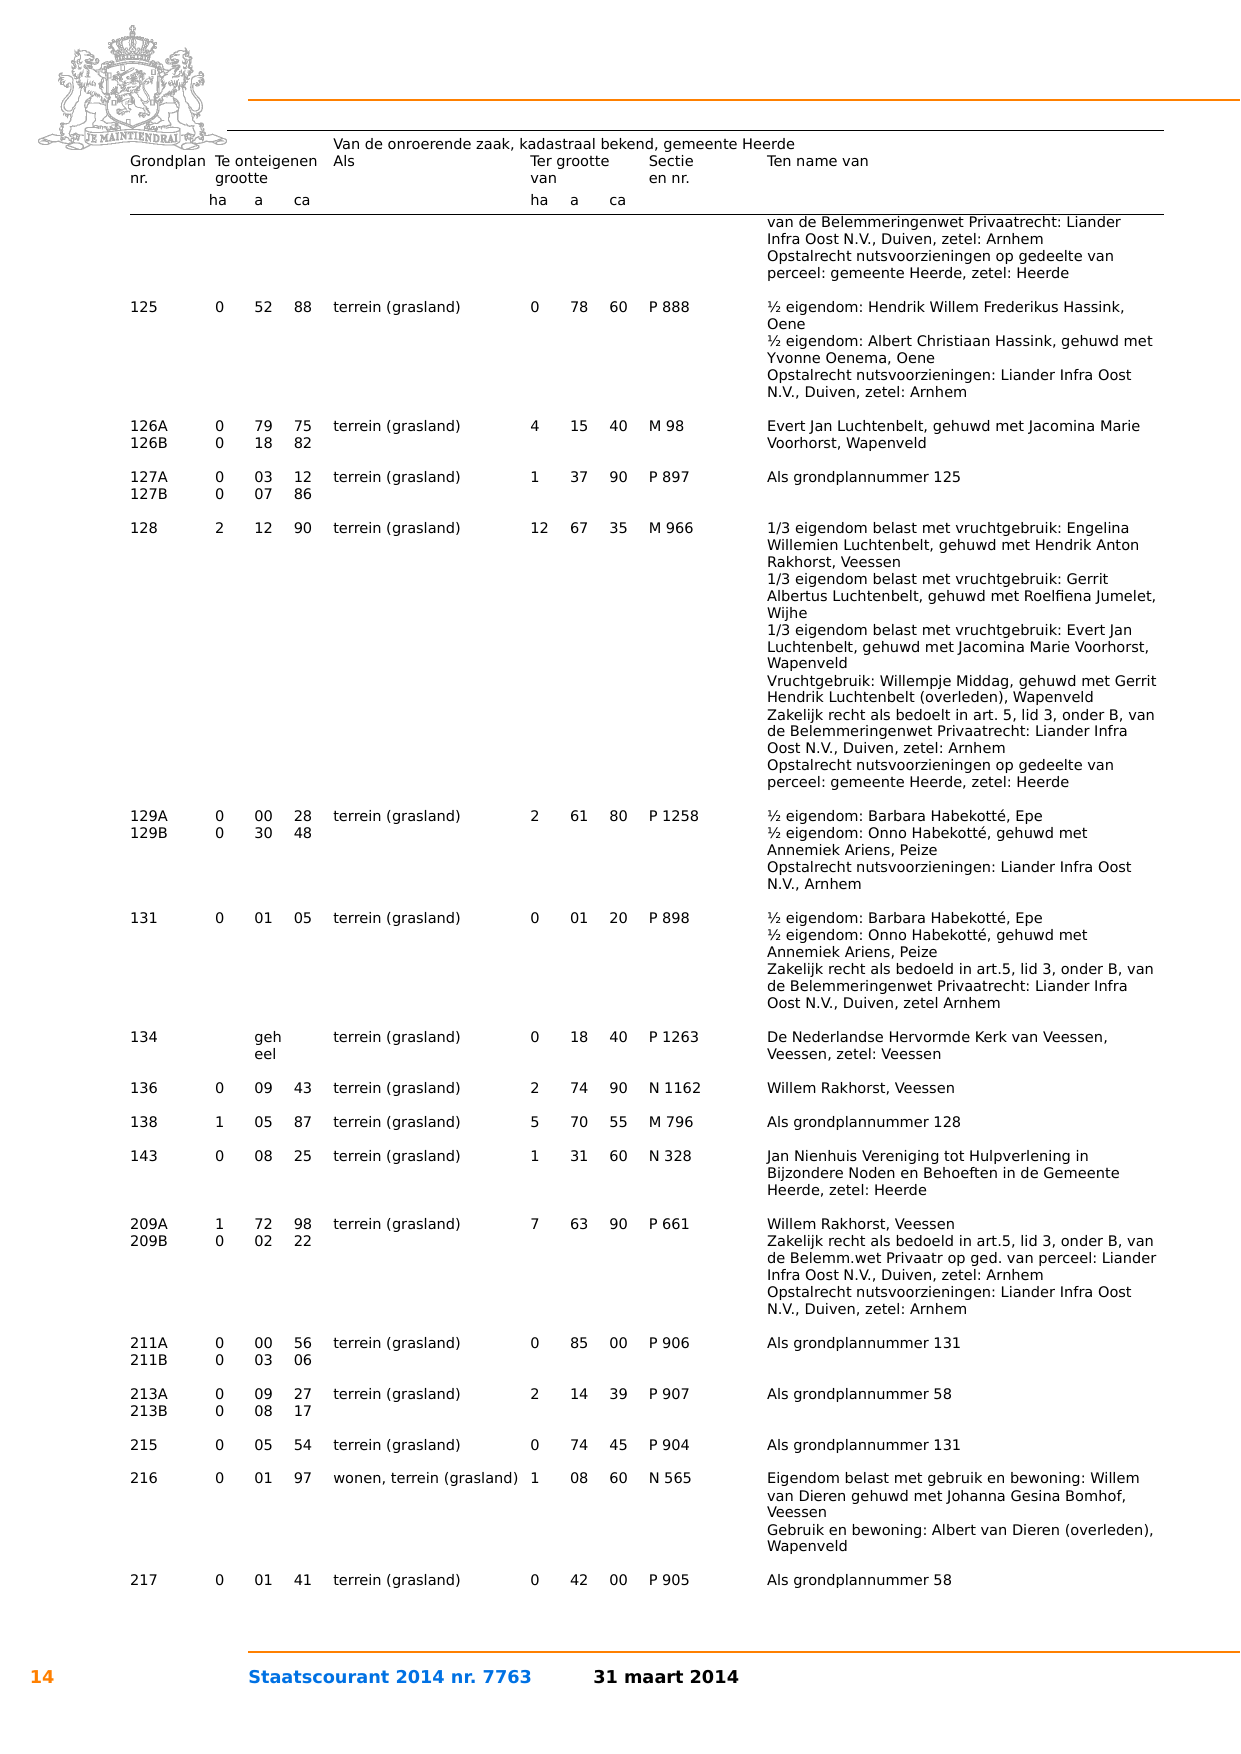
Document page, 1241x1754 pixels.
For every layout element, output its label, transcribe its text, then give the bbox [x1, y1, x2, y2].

table_cell Te onteigenen grootte [209, 153, 327, 191]
table_cell [524, 825, 564, 893]
table_cell 127B [130, 486, 209, 503]
table_cell 129B [130, 825, 209, 893]
table_cell 2 [524, 1386, 564, 1402]
table_cell [524, 1403, 564, 1419]
table_cell [564, 1131, 603, 1148]
table_cell 7 [524, 1216, 564, 1233]
table_cell [248, 401, 288, 418]
table_cell [248, 1063, 288, 1080]
table_cell [761, 282, 1163, 299]
table_cell 0 [524, 1335, 564, 1352]
table_cell [288, 1369, 327, 1386]
table_cell [248, 1454, 288, 1470]
table_cell Als grondplannummer 58 [761, 1386, 1163, 1419]
table_cell [248, 1097, 288, 1114]
table_cell ½ eigendom: Barbara Habekotté, Epe ½ eigendom: Onno Habekotté, gehuwd met Annemiek Ariens, Peize Zakelijk recht als bedoeld in art.5, lid 3, onder B, van de Belemmeringenwet Privaatrecht: Liander Infra Oost N.V., Duiven, zetel Arnhem [761, 910, 1163, 1012]
table_cell Willem Rakhorst, Veessen Zakelijk recht als bedoeld in art.5, lid 3, onder B, van de Belemm.wet Privaatr op ged. van perceel: Liander Infra Oost N.V., Duiven, zetel: Arnhem Opstalrecht nutsvoorzieningen: Liander Infra Oost N.V., Duiven, zetel: Arnhem [761, 1216, 1163, 1318]
table_cell 0 [209, 1403, 248, 1419]
table_cell [209, 791, 248, 808]
table_cell [130, 401, 209, 418]
table_cell [327, 1131, 524, 1148]
table_cell [327, 1555, 524, 1572]
table_cell [248, 452, 288, 469]
table_cell 72 [248, 1216, 288, 1233]
table_cell Jan Nienhuis Vereniging tot Hulpverlening in Bijzondere Noden en Behoeften in de Gemeente Heerde, zetel: Heerde [761, 1148, 1163, 1199]
table_cell 40 [603, 1029, 643, 1063]
table_cell [327, 1318, 524, 1334]
table_cell 209A [130, 1216, 209, 1233]
table_cell 97 [288, 1470, 327, 1555]
table_cell [564, 486, 603, 503]
table_cell [209, 401, 248, 418]
table_cell [564, 1420, 603, 1436]
table_cell [603, 825, 643, 893]
table_cell 39 [603, 1386, 643, 1402]
table_cell [761, 452, 1163, 469]
table_cell [761, 1454, 1163, 1470]
table_cell [327, 452, 524, 469]
table_cell 12 [248, 520, 288, 791]
table_cell [524, 1369, 564, 1386]
table_cell [248, 1012, 288, 1029]
table_cell geheel [248, 1029, 288, 1063]
table_cell 1 [209, 1114, 248, 1131]
table_cell [327, 215, 524, 282]
table_cell 74 [564, 1436, 603, 1453]
table_cell N 328 [643, 1148, 761, 1199]
table_cell [564, 1063, 603, 1080]
table_cell [248, 791, 288, 808]
table_cell 05 [248, 1114, 288, 1131]
table_cell 87 [288, 1114, 327, 1131]
table_cell [564, 1454, 603, 1470]
table_cell [761, 1420, 1163, 1436]
table_cell [564, 452, 603, 469]
table_cell [564, 1369, 603, 1386]
table_cell [288, 1063, 327, 1080]
table_cell 85 [564, 1335, 603, 1352]
table_cell [209, 893, 248, 910]
table_cell [643, 1555, 761, 1572]
table_cell 136 [130, 1080, 209, 1097]
table_cell [761, 1012, 1163, 1029]
table_cell 0 [209, 469, 248, 486]
table_cell [288, 1454, 327, 1470]
table_cell a [564, 191, 603, 214]
table_cell 18 [564, 1029, 603, 1063]
table_cell [130, 1012, 209, 1029]
table_cell [327, 1097, 524, 1114]
table_cell [643, 503, 761, 519]
table_cell [603, 1352, 643, 1368]
table_cell terrein (grasland) [327, 1572, 524, 1589]
table_cell [248, 282, 288, 299]
table_cell 125 [130, 299, 209, 401]
table_cell [564, 1097, 603, 1114]
table_cell 82 [288, 435, 327, 452]
table_cell 2 [209, 520, 248, 791]
table_cell [564, 1555, 603, 1572]
table_cell 55 [603, 1114, 643, 1131]
table_cell [130, 1097, 209, 1114]
table_cell [603, 791, 643, 808]
table_cell P 888 [643, 299, 761, 401]
table_cell terrein (grasland) [327, 1436, 524, 1453]
table_cell [761, 1369, 1163, 1386]
table_cell 126A [130, 418, 209, 435]
table_cell [524, 1420, 564, 1436]
table_cell 25 [288, 1148, 327, 1199]
table_cell ½ eigendom: Barbara Habekotté, Epe ½ eigendom: Onno Habekotté, gehuwd met Annemiek Ariens, Peize Opstalrecht nutsvoorzieningen: Liander Infra Oost N.V., Arnhem [761, 808, 1163, 893]
table_cell [209, 1454, 248, 1470]
table_cell 48 [288, 825, 327, 893]
table_cell 78 [564, 299, 603, 401]
table_cell [761, 893, 1163, 910]
table_cell [643, 1420, 761, 1436]
table_cell [603, 1131, 643, 1148]
table_cell P 907 [643, 1386, 761, 1402]
table_cell 0 [209, 1148, 248, 1199]
table_cell ha [524, 191, 564, 214]
table_cell [761, 401, 1163, 418]
table_cell [209, 1420, 248, 1436]
table_cell [761, 1097, 1163, 1114]
table_cell [288, 1029, 327, 1063]
table_cell 03 [248, 1352, 288, 1368]
table_cell [603, 1369, 643, 1386]
table_cell [288, 503, 327, 519]
table_cell [288, 1199, 327, 1216]
table_cell [209, 282, 248, 299]
table_cell [130, 791, 209, 808]
table_cell Als [327, 153, 524, 214]
table_cell [327, 401, 524, 418]
table_cell 35 [603, 520, 643, 791]
table_cell [248, 215, 288, 282]
table_cell terrein (grasland) [327, 808, 524, 893]
table_cell 0 [524, 910, 564, 1012]
table_cell [130, 1199, 209, 1216]
table_cell [524, 791, 564, 808]
table_cell terrein (grasland) [327, 1080, 524, 1097]
table_cell 90 [288, 520, 327, 791]
table_cell P 897 [643, 469, 761, 486]
table_cell [564, 282, 603, 299]
table_cell [327, 1420, 524, 1436]
table_cell [524, 401, 564, 418]
table_cell 06 [288, 1352, 327, 1368]
table_cell 217 [130, 1572, 209, 1589]
table_cell [209, 1012, 248, 1029]
table_cell [603, 1012, 643, 1029]
table_cell [524, 1012, 564, 1029]
table_cell terrein (grasland) [327, 520, 524, 791]
table_cell [564, 435, 603, 452]
table_cell [643, 1454, 761, 1470]
table_cell [524, 1097, 564, 1114]
table_cell P 661 [643, 1216, 761, 1233]
table_cell [643, 401, 761, 418]
table_cell 90 [603, 1080, 643, 1097]
table_cell 75 [288, 418, 327, 435]
table_cell [761, 1199, 1163, 1216]
table_cell [643, 1369, 761, 1386]
table_cell [288, 282, 327, 299]
table_cell 216 [130, 1470, 209, 1555]
table_cell 1 [524, 1470, 564, 1555]
table_cell 2 [524, 1080, 564, 1097]
table_cell 05 [248, 1436, 288, 1453]
table_cell 0 [209, 1386, 248, 1402]
table_cell 74 [564, 1080, 603, 1097]
table_cell [248, 1199, 288, 1216]
table_cell [603, 1233, 643, 1318]
table_cell [564, 825, 603, 893]
table_cell [288, 1097, 327, 1114]
table_cell [643, 1097, 761, 1114]
table_cell 56 [288, 1335, 327, 1352]
table_cell [288, 1318, 327, 1334]
table_cell [209, 452, 248, 469]
table_cell 0 [209, 418, 248, 435]
table_cell 08 [248, 1148, 288, 1199]
table_cell [524, 1233, 564, 1318]
table_cell [603, 435, 643, 452]
table_cell 09 [248, 1386, 288, 1402]
table_cell 20 [603, 910, 643, 1012]
table_cell terrein (grasland) [327, 1216, 524, 1318]
table_cell N 565 [643, 1470, 761, 1555]
table_cell Sectie en nr. [643, 153, 761, 214]
table_cell 1 [524, 469, 564, 486]
table_cell 09 [248, 1080, 288, 1097]
table_cell [603, 1097, 643, 1114]
table_cell De Nederlandse Hervormde Kerk van Veessen, Veessen, zetel: Veessen [761, 1029, 1163, 1063]
table_cell [209, 1063, 248, 1080]
table_cell 03 [248, 469, 288, 486]
table_cell 12 [288, 469, 327, 486]
table_cell [288, 401, 327, 418]
table_cell 2 [524, 808, 564, 825]
table_cell [248, 893, 288, 910]
table_cell [288, 1012, 327, 1029]
table_cell 54 [288, 1436, 327, 1453]
table_cell 12 [524, 520, 564, 791]
table_cell 0 [209, 486, 248, 503]
table_cell 67 [564, 520, 603, 791]
table_cell M 98 [643, 418, 761, 435]
table_cell [643, 1012, 761, 1029]
table_cell [564, 1352, 603, 1368]
table_cell [327, 1589, 524, 1606]
table_cell 209B [130, 1233, 209, 1318]
table_cell 1/3 eigendom belast met vruchtgebruik: Engelina Willemien Luchtenbelt, gehuwd met Hendrik Anton Rakhorst, Veessen 1/3 eigendom belast met vruchtgebruik: Gerrit Albertus Luchtenbelt, gehuwd met Roelfiena Jumelet, Wijhe 1/3 eigendom belast met vruchtgebruik: Evert Jan Luchtenbelt, gehuwd met Jacomina Marie Voorhorst, Wapenveld Vruchtgebruik: Willempje Middag, gehuwd met Gerrit Hendrik Luchtenbelt (overleden), Wapenveld Zakelijk recht als bedoelt in art. 5, lid 3, onder B, van de Belemmeringenwet Privaatrecht: Liander Infra Oost N.V., Duiven, zetel: Arnhem Opstalrecht nutsvoorzieningen op gedeelte van perceel: gemeente Heerde, zetel: Heerde [761, 520, 1163, 791]
table_cell [327, 282, 524, 299]
table_cell 14 [564, 1386, 603, 1402]
table_cell [130, 1454, 209, 1470]
table_cell 0 [209, 1436, 248, 1453]
table_cell [761, 503, 1163, 519]
table_cell 00 [603, 1572, 643, 1589]
table_cell [643, 893, 761, 910]
table_cell 00 [248, 808, 288, 825]
table_cell [327, 503, 524, 519]
table_cell [288, 1555, 327, 1572]
table_cell 02 [248, 1233, 288, 1318]
table_cell [603, 452, 643, 469]
table_cell [603, 893, 643, 910]
table_cell 28 [288, 808, 327, 825]
table_cell [327, 791, 524, 808]
table_cell 00 [603, 1335, 643, 1352]
table_cell [643, 1318, 761, 1334]
table_cell [564, 503, 603, 519]
table_cell [603, 215, 643, 282]
table_cell terrein (grasland) [327, 1029, 524, 1063]
table_cell 0 [524, 299, 564, 401]
table_cell Als grondplannummer 128 [761, 1114, 1163, 1131]
table_cell 45 [603, 1436, 643, 1453]
table_cell 0 [524, 1436, 564, 1453]
table_cell [564, 1403, 603, 1419]
table_cell 98 [288, 1216, 327, 1233]
table_cell [524, 503, 564, 519]
table_cell P 904 [643, 1436, 761, 1453]
table_cell 134 [130, 1029, 209, 1063]
table_cell Eigendom belast met gebruik en bewoning: Willem van Dieren gehuwd met Johanna Gesina Bomhof, Veessen Gebruik en bewoning: Albert van Dieren (overleden), Wapenveld [761, 1470, 1163, 1555]
table_cell [603, 503, 643, 519]
table_cell [603, 486, 643, 503]
table_cell [209, 1097, 248, 1114]
table_cell [130, 282, 209, 299]
table_cell [603, 401, 643, 418]
table_cell [209, 1029, 248, 1063]
table_cell 90 [603, 469, 643, 486]
table_cell [209, 1589, 248, 1606]
table_cell [643, 1589, 761, 1606]
picture [38, 25, 227, 150]
table_cell [248, 1318, 288, 1334]
table_cell [209, 1369, 248, 1386]
table_cell 0 [209, 825, 248, 893]
table_cell 126B [130, 435, 209, 452]
table_cell 41 [288, 1572, 327, 1589]
table_cell 22 [288, 1233, 327, 1318]
table_cell [524, 1454, 564, 1470]
table_cell [643, 1403, 761, 1419]
table_cell [643, 452, 761, 469]
table_cell 211B [130, 1352, 209, 1368]
table_cell [288, 1420, 327, 1436]
table_cell [643, 1131, 761, 1148]
table_cell [209, 503, 248, 519]
table_cell 60 [603, 1148, 643, 1199]
table_cell [524, 435, 564, 452]
table_cell [130, 1420, 209, 1436]
table_cell [130, 1131, 209, 1148]
table_cell [524, 1131, 564, 1148]
table_cell [643, 435, 761, 452]
table_cell [564, 1199, 603, 1216]
table_cell 70 [564, 1114, 603, 1131]
table_cell 05 [288, 910, 327, 1012]
table_cell ca [603, 191, 643, 214]
table_cell [130, 1063, 209, 1080]
table_cell M 796 [643, 1114, 761, 1131]
table_cell P 1258 [643, 808, 761, 825]
table_cell Ten name van [761, 153, 1163, 214]
table_cell 07 [248, 486, 288, 503]
table_cell [564, 401, 603, 418]
table_cell ½ eigendom: Hendrik Willem Frederikus Hassink, Oene ½ eigendom: Albert Christiaan Hassink, gehuwd met Yvonne Oenema, Oene Opstalrecht nutsvoorzieningen: Liander Infra Oost N.V., Duiven, zetel: Arnhem [761, 299, 1163, 401]
table_cell 215 [130, 1436, 209, 1453]
table_cell terrein (grasland) [327, 299, 524, 401]
table_cell 0 [209, 1233, 248, 1318]
table_cell [248, 1555, 288, 1572]
table_cell [209, 1318, 248, 1334]
table_cell 60 [603, 1470, 643, 1555]
table_cell 4 [524, 418, 564, 435]
table_cell 0 [209, 1470, 248, 1555]
table_cell [564, 893, 603, 910]
table_cell [564, 1318, 603, 1334]
table_cell 40 [603, 418, 643, 435]
table_cell [761, 791, 1163, 808]
table_cell [603, 1555, 643, 1572]
table_cell 18 [248, 435, 288, 452]
table_header Van de onroerende zaak, kadastraal bekend, gemeente Heerde [327, 131, 1163, 153]
table_cell [603, 1403, 643, 1419]
table_cell 0 [209, 1572, 248, 1589]
table_cell 31 [564, 1148, 603, 1199]
table_cell Als grondplannummer 125 [761, 469, 1163, 503]
table_cell [564, 1233, 603, 1318]
table_cell Als grondplannummer 131 [761, 1335, 1163, 1368]
table_cell 128 [130, 520, 209, 791]
table_cell [603, 1063, 643, 1080]
table_cell 127A [130, 469, 209, 486]
table_cell 80 [603, 808, 643, 825]
table_cell [524, 1199, 564, 1216]
table_cell [130, 1369, 209, 1386]
table_cell [327, 1454, 524, 1470]
table_cell 01 [564, 910, 603, 1012]
table_cell [524, 1589, 564, 1606]
table_cell Als grondplannummer 131 [761, 1436, 1163, 1453]
table_cell [130, 452, 209, 469]
table_cell 0 [209, 299, 248, 401]
table_cell 01 [248, 1572, 288, 1589]
table_cell [524, 1352, 564, 1368]
table_cell 86 [288, 486, 327, 503]
table_cell 61 [564, 808, 603, 825]
table_cell 213B [130, 1403, 209, 1419]
table_cell 143 [130, 1148, 209, 1199]
table_cell 0 [209, 1335, 248, 1352]
table_cell 52 [248, 299, 288, 401]
table_cell [130, 1589, 209, 1606]
table_cell 15 [564, 418, 603, 435]
table_cell [524, 215, 564, 282]
table_cell [524, 282, 564, 299]
table_cell [643, 215, 761, 282]
table_cell [761, 1589, 1163, 1606]
table_cell terrein (grasland) [327, 1114, 524, 1131]
table_cell Grondplan nr. [130, 153, 209, 214]
table_cell [209, 1131, 248, 1148]
table_cell [643, 1063, 761, 1080]
table_cell 0 [209, 1352, 248, 1368]
table_cell [761, 1318, 1163, 1334]
table_cell 211A [130, 1335, 209, 1352]
table_cell 27 [288, 1386, 327, 1402]
table_cell 88 [288, 299, 327, 401]
table_cell 1 [209, 1216, 248, 1233]
table_cell Willem Rakhorst, Veessen [761, 1080, 1163, 1097]
table_cell terrein (grasland) [327, 1148, 524, 1199]
table_cell 0 [209, 808, 248, 825]
table_cell [288, 215, 327, 282]
table_cell [248, 1369, 288, 1386]
table_cell [130, 1555, 209, 1572]
table_cell 129A [130, 808, 209, 825]
table_cell Evert Jan Luchtenbelt, gehuwd met Jacomina Marie Voorhorst, Wapenveld [761, 418, 1163, 452]
table_cell [643, 1199, 761, 1216]
table_cell [130, 215, 209, 282]
table_cell [524, 1318, 564, 1334]
table_header [130, 131, 327, 153]
table_cell 01 [248, 910, 288, 1012]
table_cell 30 [248, 825, 288, 893]
table_cell [288, 1131, 327, 1148]
table_cell P 906 [643, 1335, 761, 1352]
table_cell [524, 452, 564, 469]
table_cell terrein (grasland) [327, 910, 524, 1012]
table_cell 43 [288, 1080, 327, 1097]
table_cell [524, 1063, 564, 1080]
table_cell [524, 1555, 564, 1572]
table_cell 0 [524, 1572, 564, 1589]
table_cell wonen, terrein (grasland) [327, 1470, 524, 1555]
table_cell [564, 1589, 603, 1606]
table_cell [564, 1012, 603, 1029]
table_cell 5 [524, 1114, 564, 1131]
table_cell P 898 [643, 910, 761, 1012]
table_cell [603, 1199, 643, 1216]
table_cell [564, 215, 603, 282]
table_cell [761, 1131, 1163, 1148]
table_cell [603, 1454, 643, 1470]
table_cell 63 [564, 1216, 603, 1233]
table_cell [603, 1420, 643, 1436]
table_cell [327, 1012, 524, 1029]
table_cell van de Belemmeringenwet Privaatrecht: Liander Infra Oost N.V., Duiven, zetel: Arnhem Opstalrecht nutsvoorzieningen op gedeelte van perceel: gemeente Heerde, zetel: Heerde [761, 215, 1163, 282]
table_cell [327, 1369, 524, 1386]
table_cell [209, 1199, 248, 1216]
table_cell [761, 1063, 1163, 1080]
table_cell 1 [524, 1148, 564, 1199]
table_cell ca [288, 191, 327, 214]
table_cell M 966 [643, 520, 761, 791]
table_cell [603, 282, 643, 299]
table_cell 00 [248, 1335, 288, 1352]
table_cell terrein (grasland) [327, 469, 524, 503]
table_cell [130, 503, 209, 519]
table_cell [209, 215, 248, 282]
table_cell [288, 791, 327, 808]
table_cell terrein (grasland) [327, 418, 524, 452]
table_cell 42 [564, 1572, 603, 1589]
table_cell 17 [288, 1403, 327, 1419]
table_cell [643, 825, 761, 893]
table_cell [643, 486, 761, 503]
table_cell [524, 893, 564, 910]
table_cell P 1263 [643, 1029, 761, 1063]
table_cell 131 [130, 910, 209, 1012]
table_cell [130, 893, 209, 910]
table_cell 0 [209, 1080, 248, 1097]
table_cell [643, 1233, 761, 1318]
table_cell [643, 1352, 761, 1368]
table_cell 0 [524, 1029, 564, 1063]
table_cell 90 [603, 1216, 643, 1233]
table_cell [643, 282, 761, 299]
table_cell a [248, 191, 288, 214]
table_cell Als grondplannummer 58 [761, 1572, 1163, 1589]
table_cell [248, 1131, 288, 1148]
table_cell [288, 452, 327, 469]
table_cell 79 [248, 418, 288, 435]
table_cell 37 [564, 469, 603, 486]
table_cell [248, 503, 288, 519]
table_cell [248, 1420, 288, 1436]
table_cell [130, 1318, 209, 1334]
table_cell 0 [209, 910, 248, 1012]
table_cell 01 [248, 1470, 288, 1555]
table_cell [288, 893, 327, 910]
table_cell [643, 791, 761, 808]
table_cell [564, 791, 603, 808]
table_cell [524, 486, 564, 503]
table_cell [603, 1318, 643, 1334]
table_cell 213A [130, 1386, 209, 1402]
table_cell 08 [564, 1470, 603, 1555]
table_cell [327, 1199, 524, 1216]
table_cell 08 [248, 1403, 288, 1419]
table_cell 0 [209, 435, 248, 452]
table_cell [248, 1589, 288, 1606]
table_cell Ter grootte van [524, 153, 643, 191]
table_cell 138 [130, 1114, 209, 1131]
table_cell [209, 1555, 248, 1572]
table_cell [327, 893, 524, 910]
table_cell N 1162 [643, 1080, 761, 1097]
table_cell [761, 1555, 1163, 1572]
table_cell [327, 1063, 524, 1080]
table_cell terrein (grasland) [327, 1335, 524, 1368]
table_cell [603, 1589, 643, 1606]
table_cell 60 [603, 299, 643, 401]
table_cell P 905 [643, 1572, 761, 1589]
table_cell ha [209, 191, 248, 214]
table_cell terrein (grasland) [327, 1386, 524, 1419]
table_cell [288, 1589, 327, 1606]
